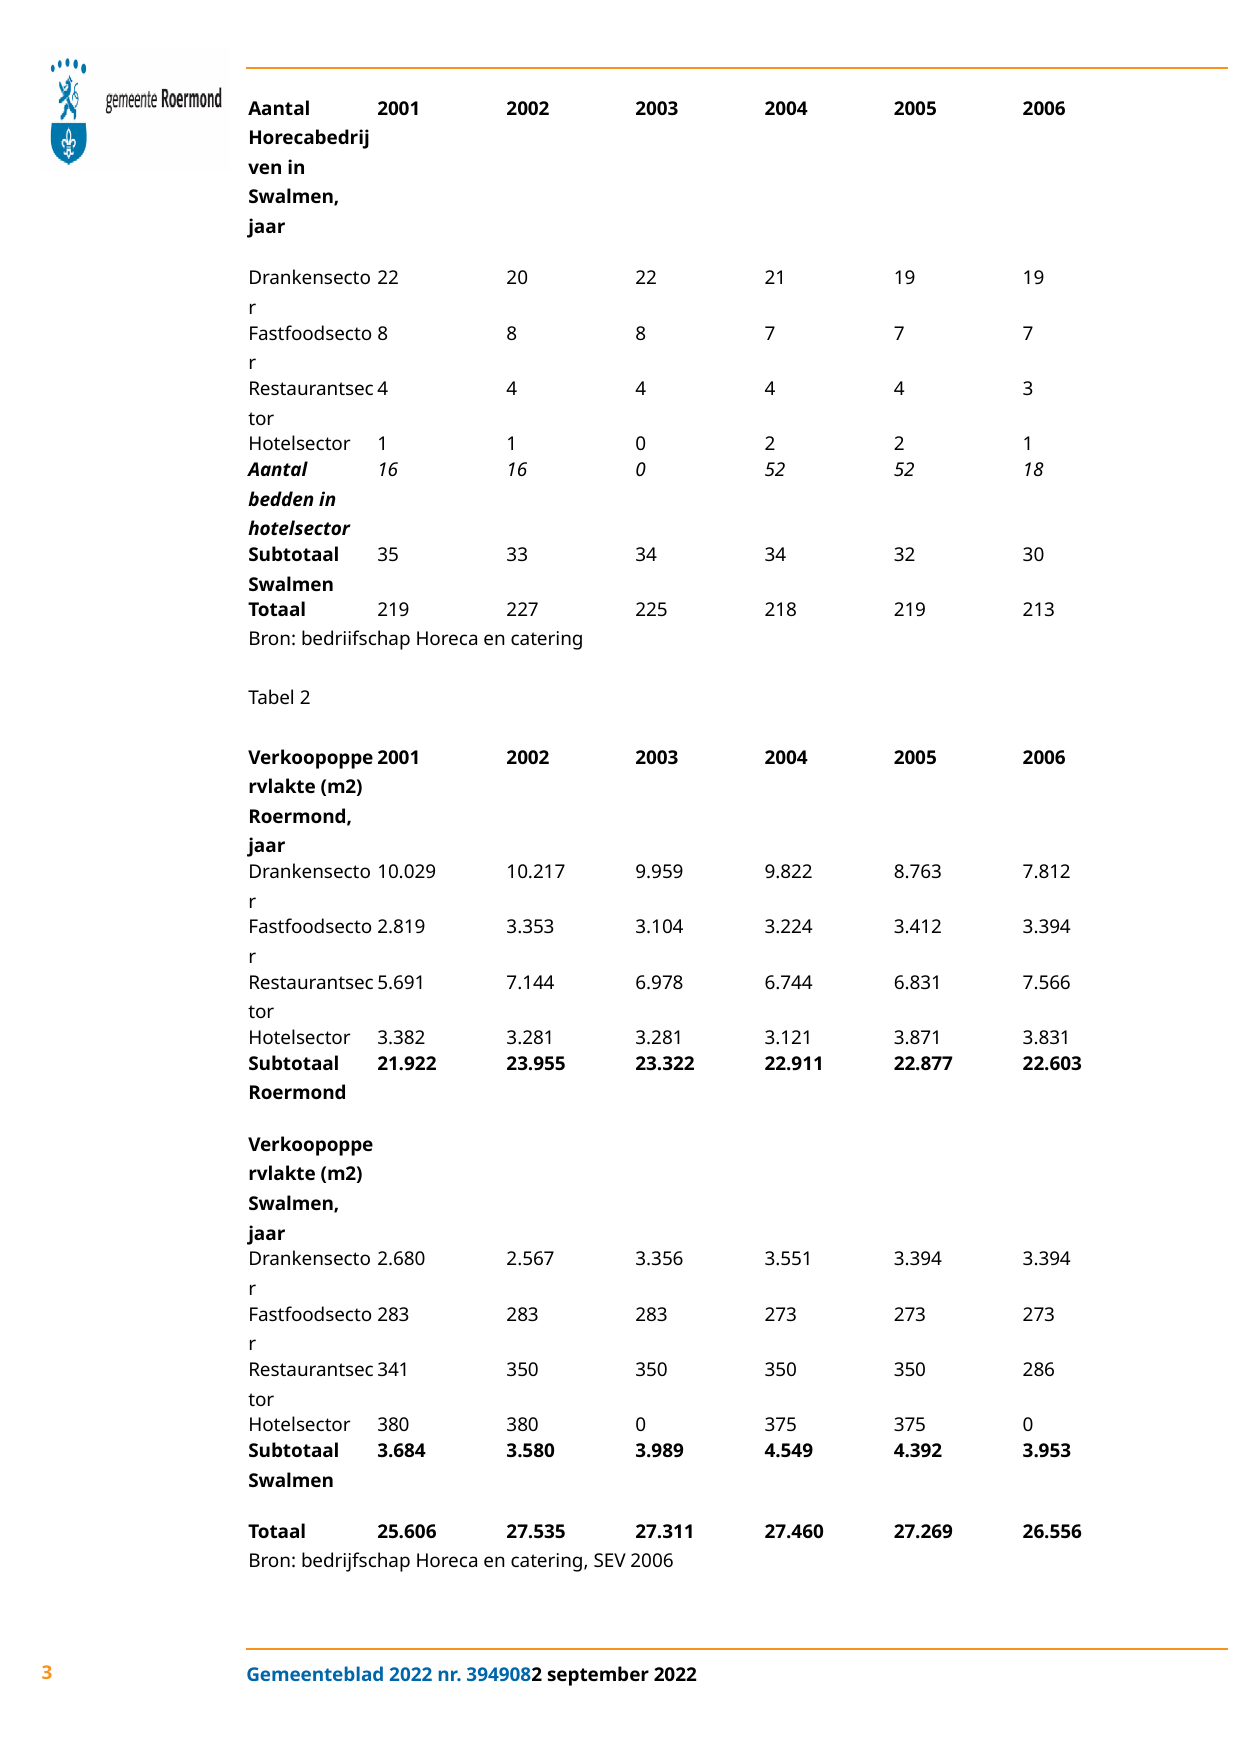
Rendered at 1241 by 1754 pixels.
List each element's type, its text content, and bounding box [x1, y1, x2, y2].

table_cell 22 [635, 265, 764, 320]
table_cell 18 [1023, 456, 1152, 541]
table_cell 22.911 [764, 1050, 893, 1105]
table_cell 30 [1023, 541, 1152, 596]
table_cell [894, 1105, 1022, 1131]
table_cell [506, 1493, 635, 1518]
table_cell 21 [764, 265, 893, 320]
table_cell [635, 1105, 764, 1131]
text Bron: bedriifschap Horeca en catering [248, 625, 1152, 651]
table_cell 3.551 [764, 1246, 893, 1301]
table_cell 6.831 [894, 969, 1022, 1024]
table_cell 1 [377, 431, 506, 456]
table_cell 1 [1023, 431, 1152, 456]
table_cell Totaal [248, 596, 377, 622]
table_cell 35 [377, 541, 506, 596]
table_cell [764, 1493, 893, 1518]
table_cell Drankensector [248, 1246, 377, 1301]
table_header 2006 [1023, 744, 1152, 858]
table_cell 10.029 [377, 858, 506, 914]
table_cell 4 [506, 375, 635, 431]
table_cell 3.953 [1023, 1437, 1152, 1492]
table_cell 273 [764, 1301, 893, 1356]
table_cell 2006 [1023, 95, 1152, 239]
table_cell Drankensector [248, 858, 377, 914]
table_cell 22 [377, 265, 506, 320]
table_cell 225 [635, 596, 764, 622]
table_cell 8.763 [894, 858, 1022, 914]
table_cell Drankensector [248, 265, 377, 320]
table_cell 1 [506, 431, 635, 456]
table_cell 7.566 [1023, 969, 1152, 1024]
table_cell [248, 1493, 377, 1518]
table_cell Fastfoodsector [248, 320, 377, 375]
table_header 2001 [377, 744, 506, 858]
table_cell 34 [764, 541, 893, 596]
table_cell Totaal [248, 1518, 377, 1544]
table_cell 3.104 [635, 914, 764, 969]
table_cell 6.978 [635, 969, 764, 1024]
table_cell Verkoopoppervlakte (m2) Swalmen, jaar [248, 1131, 377, 1246]
table_cell 375 [894, 1411, 1022, 1437]
table_cell [1023, 1493, 1152, 1518]
table_cell 213 [1023, 596, 1152, 622]
table_cell 273 [1023, 1301, 1152, 1356]
table_cell Subtotaal Roermond [248, 1050, 377, 1105]
table_cell [377, 239, 506, 264]
table_cell 219 [894, 596, 1022, 622]
table_cell [248, 239, 377, 264]
table_cell 3.382 [377, 1024, 506, 1050]
table_cell Subtotaal Swalmen [248, 1437, 377, 1492]
table_cell [377, 1105, 506, 1131]
table_cell 7.144 [506, 969, 635, 1024]
table_cell 27.535 [506, 1518, 635, 1544]
table_cell [377, 1493, 506, 1518]
table_cell [1023, 239, 1152, 264]
table_cell 0 [635, 1411, 764, 1437]
table_cell [764, 239, 893, 264]
picture [41, 47, 231, 172]
table_cell 2 [764, 431, 893, 456]
table_cell 19 [894, 265, 1022, 320]
table_cell 7 [1023, 320, 1152, 375]
table_cell 3.224 [764, 914, 893, 969]
table_cell 27.460 [764, 1518, 893, 1544]
table_cell 19 [1023, 265, 1152, 320]
table_cell 3.871 [894, 1024, 1022, 1050]
table_cell 283 [506, 1301, 635, 1356]
table_cell [248, 1105, 377, 1131]
table_cell 3.394 [1023, 1246, 1152, 1301]
table_cell 218 [764, 596, 893, 622]
table_cell [635, 1493, 764, 1518]
table_cell 2.819 [377, 914, 506, 969]
table_cell 0 [1023, 1411, 1152, 1437]
table_header 2005 [894, 744, 1022, 858]
table_cell 2.567 [506, 1246, 635, 1301]
table_header 2004 [764, 744, 893, 858]
table_cell 3.412 [894, 914, 1022, 969]
table_cell 350 [764, 1356, 893, 1411]
table_cell 3.684 [377, 1437, 506, 1492]
table_cell 8 [635, 320, 764, 375]
table_cell Restaurantsector [248, 1356, 377, 1411]
table_cell [1023, 1105, 1152, 1131]
table_cell 33 [506, 541, 635, 596]
table_cell [377, 1131, 506, 1246]
text Tabel 2 [248, 684, 1152, 710]
table_cell 350 [894, 1356, 1022, 1411]
table_cell 3.356 [635, 1246, 764, 1301]
table_cell Aantal bedden in hotelsector [248, 456, 377, 541]
table_cell 26.556 [1023, 1518, 1152, 1544]
table_cell 2001 [377, 95, 506, 239]
table_cell Fastfoodsector [248, 914, 377, 969]
table_cell 341 [377, 1356, 506, 1411]
table_cell 23.322 [635, 1050, 764, 1105]
table_cell 7.812 [1023, 858, 1152, 914]
table_cell 0 [635, 431, 764, 456]
table_cell 20 [506, 265, 635, 320]
table_cell 350 [506, 1356, 635, 1411]
table_cell 2005 [894, 95, 1022, 239]
table_cell 3 [1023, 375, 1152, 431]
table_header 2003 [635, 744, 764, 858]
table_cell [1023, 1131, 1152, 1246]
table_cell 32 [894, 541, 1022, 596]
table_cell 2.680 [377, 1246, 506, 1301]
table_cell 283 [377, 1301, 506, 1356]
table_cell [894, 1493, 1022, 1518]
table_cell 3.281 [506, 1024, 635, 1050]
table_cell 8 [506, 320, 635, 375]
table_cell Fastfoodsector [248, 1301, 377, 1356]
table_cell 2004 [764, 95, 893, 239]
table_cell Restaurantsector [248, 375, 377, 431]
table_cell 52 [764, 456, 893, 541]
table_cell 3.580 [506, 1437, 635, 1492]
table_cell 22.877 [894, 1050, 1022, 1105]
table_header 2002 [506, 744, 635, 858]
table_cell [764, 1131, 893, 1246]
table_cell 16 [377, 456, 506, 541]
table_cell 375 [764, 1411, 893, 1437]
table_cell Hotelsector [248, 431, 377, 456]
table_cell 273 [894, 1301, 1022, 1356]
table_header Verkoopoppervlakte (m2) Roermond, jaar [248, 744, 377, 858]
table_cell 350 [635, 1356, 764, 1411]
table_cell 4 [764, 375, 893, 431]
table_cell 0 [635, 456, 764, 541]
table_cell 3.394 [1023, 914, 1152, 969]
table_cell 3.831 [1023, 1024, 1152, 1050]
table_cell Aantal Horecabedrijven in Swalmen, jaar [248, 95, 377, 239]
table_cell 25.606 [377, 1518, 506, 1544]
table_cell 2 [894, 431, 1022, 456]
table_cell 4 [377, 375, 506, 431]
table_cell 283 [635, 1301, 764, 1356]
table_cell 4 [635, 375, 764, 431]
table_cell 8 [377, 320, 506, 375]
table_cell [764, 1105, 893, 1131]
table_cell Restaurantsector [248, 969, 377, 1024]
text Bron: bedrijfschap Horeca en catering, SEV 2006 [248, 1547, 1152, 1573]
table_cell Subtotaal Swalmen [248, 541, 377, 596]
table_cell 52 [894, 456, 1022, 541]
table_cell [894, 239, 1022, 264]
table_cell 6.744 [764, 969, 893, 1024]
table_cell 227 [506, 596, 635, 622]
table_cell 3.353 [506, 914, 635, 969]
table_cell 16 [506, 456, 635, 541]
table_cell 22.603 [1023, 1050, 1152, 1105]
table_cell 380 [506, 1411, 635, 1437]
table_cell 286 [1023, 1356, 1152, 1411]
table_cell 27.269 [894, 1518, 1022, 1544]
table_cell [635, 1131, 764, 1246]
table_cell Hotelsector [248, 1411, 377, 1437]
table_cell 27.311 [635, 1518, 764, 1544]
table_cell [506, 1131, 635, 1246]
table_cell 23.955 [506, 1050, 635, 1105]
table_cell 9.959 [635, 858, 764, 914]
table_cell 4 [894, 375, 1022, 431]
table_cell 4.549 [764, 1437, 893, 1492]
table_cell 4.392 [894, 1437, 1022, 1492]
table_cell 10.217 [506, 858, 635, 914]
table_cell 380 [377, 1411, 506, 1437]
table_cell [506, 1105, 635, 1131]
table_cell 219 [377, 596, 506, 622]
table_cell 3.121 [764, 1024, 893, 1050]
table_cell 2003 [635, 95, 764, 239]
table_cell [506, 239, 635, 264]
table_cell 3.989 [635, 1437, 764, 1492]
table_cell Hotelsector [248, 1024, 377, 1050]
table_cell 7 [894, 320, 1022, 375]
table_cell 2002 [506, 95, 635, 239]
table_cell 3.394 [894, 1246, 1022, 1301]
table_cell [635, 239, 764, 264]
table_cell [894, 1131, 1022, 1246]
table_cell 34 [635, 541, 764, 596]
table_cell 3.281 [635, 1024, 764, 1050]
table_cell 7 [764, 320, 893, 375]
table_cell 21.922 [377, 1050, 506, 1105]
table_cell 9.822 [764, 858, 893, 914]
table_cell 5.691 [377, 969, 506, 1024]
